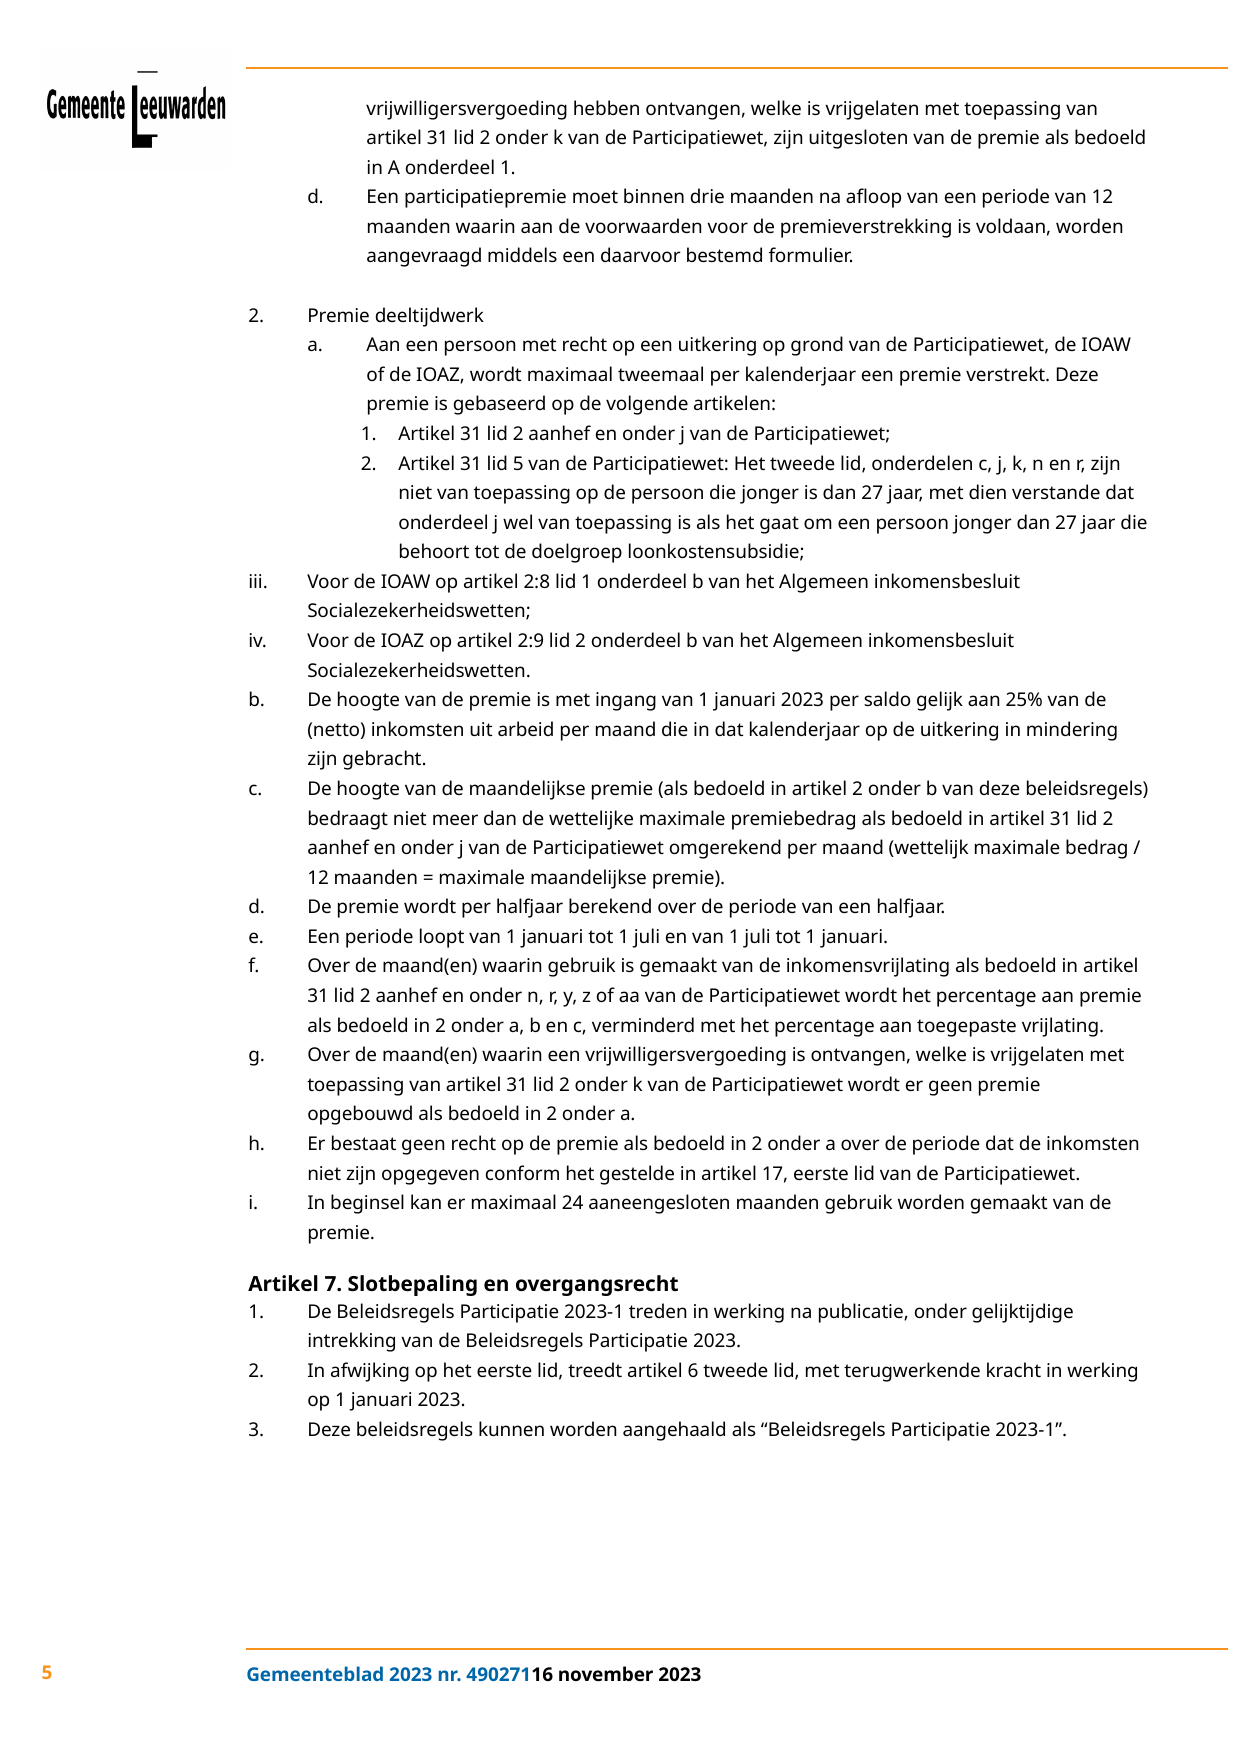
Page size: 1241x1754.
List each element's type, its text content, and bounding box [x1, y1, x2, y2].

list Er bestaat geen recht op de premie als bedoeld in 2 onder a over de periode dat de inkomsten niet zijn opgegeven conform het gestelde in artikel 17, eerste lid van de Participatiewet. [248, 1130, 1152, 1186]
list Deze beleidsregels kunnen worden aangehaald als “Beleidsregels Participatie 2023-1”. [248, 1416, 1152, 1442]
list Een periode loopt van 1 januari tot 1 juli en van 1 juli tot 1 januari. [248, 923, 1152, 949]
list Een participatiepremie moet binnen drie maanden na afloop van een periode van 12 maanden waarin aan de voorwaarden voor de premieverstrekking is voldaan, worden aangevraagd middels een daarvoor bestemd formulier. [307, 183, 1152, 268]
list De Beleidsregels Participatie 2023-1 treden in werking na publicatie, onder gelijktijdige intrekking van de Beleidsregels Participatie 2023. [248, 1298, 1152, 1353]
text Artikel 7. Slotbepaling en overgangsrecht [248, 1269, 1152, 1298]
list Voor de IOAW op artikel 2:8 lid 1 onderdeel b van het Algemeen inkomensbesluit Socialezekerheidswetten; [248, 568, 1152, 623]
list In afwijking op het eerste lid, treedt artikel 6 tweede lid, met terugwerkende kracht in werking op 1 januari 2023. [248, 1357, 1152, 1412]
list Over de maand(en) waarin een vrijwilligersvergoeding is ontvangen, welke is vrijgelaten met toepassing van artikel 31 lid 2 onder k van de Participatiewet wordt er geen premie opgebouwd als bedoeld in 2 onder a. [248, 1041, 1152, 1126]
list Over de maand(en) waarin gebruik is gemaakt van de inkomensvrijlating als bedoeld in artikel 31 lid 2 aanhef en onder n, r, y, z of aa van de Participatiewet wordt het percentage aan premie als bedoeld in 2 onder a, b en c, verminderd met het percentage aan toegepaste vrijlating. [248, 953, 1152, 1038]
list De hoogte van de maandelijkse premie (als bedoeld in artikel 2 onder b van deze beleidsregels) bedraagt niet meer dan de wettelijke maximale premiebedrag als bedoeld in artikel 31 lid 2 aanhef en onder j van de Participatiewet omgerekend per maand (wettelijk maximale bedrag / 12 maanden = maximale maandelijkse premie). [248, 775, 1152, 890]
picture [41, 47, 231, 172]
list Aan een persoon met recht op een uitkering op grond van de Participatiewet, de IOAW of de IOAZ, wordt maximaal tweemaal per kalenderjaar een premie verstrekt. Deze premie is gebaseerd op de volgende artikelen: [307, 331, 1152, 416]
list De hoogte van de premie is met ingang van 1 januari 2023 per saldo gelijk aan 25% van de (netto) inkomsten uit arbeid per maand die in dat kalenderjaar op de uitkering in mindering zijn gebracht. [248, 686, 1152, 771]
list Artikel 31 lid 5 van de Participatiewet: Het tweede lid, onderdelen c, j, k, n en r, zijn niet van toepassing op de persoon die jonger is dan 27 jaar, met dien verstande dat onderdeel j wel van toepassing is als het gaat om een persoon jonger dan 27 jaar die behoort tot de doelgroep loonkostensubsidie; [361, 450, 1152, 564]
list Premie deeltijdwerk [248, 302, 1152, 328]
list In beginsel kan er maximaal 24 aaneengesloten maanden gebruik worden gemaakt van de premie. [248, 1189, 1152, 1245]
list Voor de IOAZ op artikel 2:9 lid 2 onderdeel b van het Algemeen inkomensbesluit Socialezekerheidswetten. [248, 627, 1152, 683]
list De premie wordt per halfjaar berekend over de periode van een halfjaar. [248, 893, 1152, 919]
list vrijwilligersvergoeding hebben ontvangen, welke is vrijgelaten met toepassing van artikel 31 lid 2 onder k van de Participatiewet, zijn uitgesloten van de premie als bedoeld in A onderdeel 1. [307, 95, 1152, 180]
list Artikel 31 lid 2 aanhef en onder j van de Participatiewet; [361, 420, 1152, 446]
